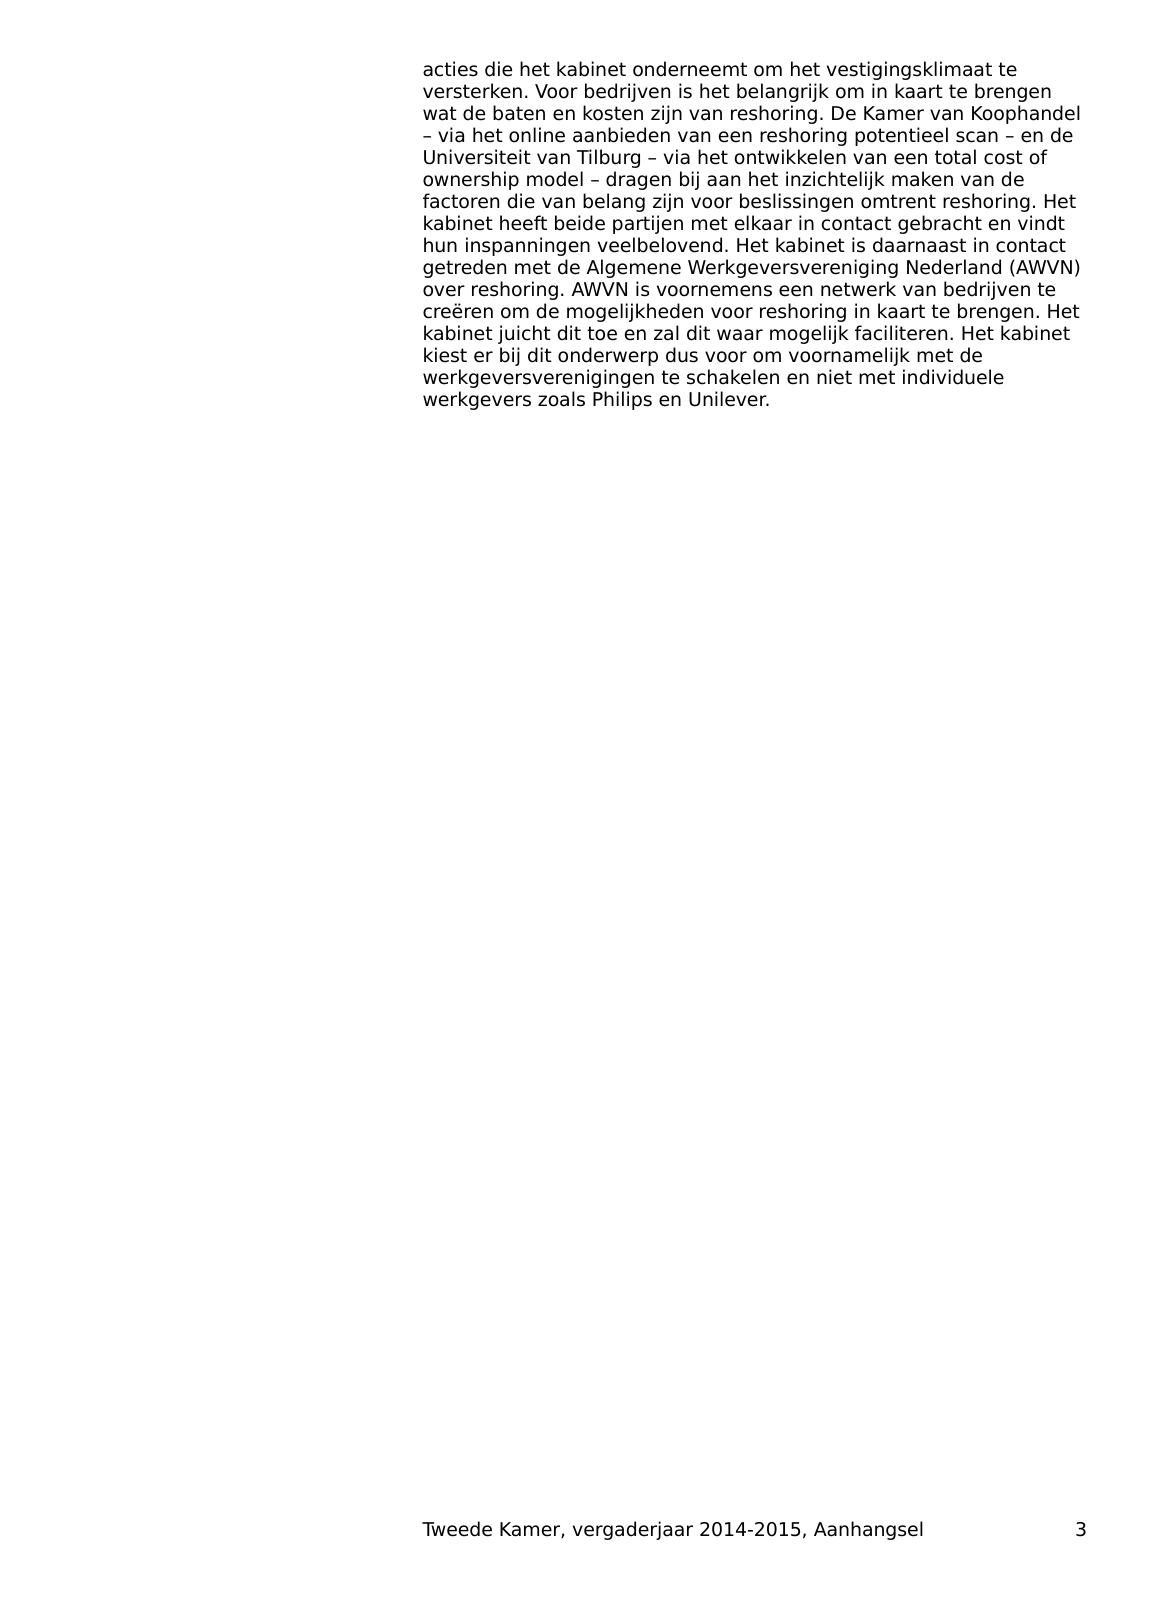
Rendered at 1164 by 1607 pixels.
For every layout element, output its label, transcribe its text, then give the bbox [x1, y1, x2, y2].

text acties die het kabinet onderneemt om het vestigingsklimaat te versterken. Voor bedrijven is het belangrijk om in kaart te brengen wat de baten en kosten zijn van reshoring. De Kamer van Koophandel – via het online aanbieden van een reshoring potentieel scan – en de Universiteit van Tilburg – via het ontwikkelen van een total cost of ownership model – dragen bij aan het inzichtelijk maken van de factoren die van belang zijn voor beslissingen omtrent reshoring. Het kabinet heeft beide partijen met elkaar in contact gebracht en vindt hun inspanningen veelbelovend. Het kabinet is daarnaast in contact getreden met de Algemene Werkgeversvereniging Nederland (AWVN) over reshoring. AWVN is voornemens een netwerk van bedrijven te creëren om de mogelijkheden voor reshoring in kaart te brengen. Het kabinet juicht dit toe en zal dit waar mogelijk faciliteren. Het kabinet kiest er bij dit onderwerp dus voor om voornamelijk met de werkgeversverenigingen te schakelen en niet met individuele werkgevers zoals Philips en Unilever. [422, 59, 1087, 411]
